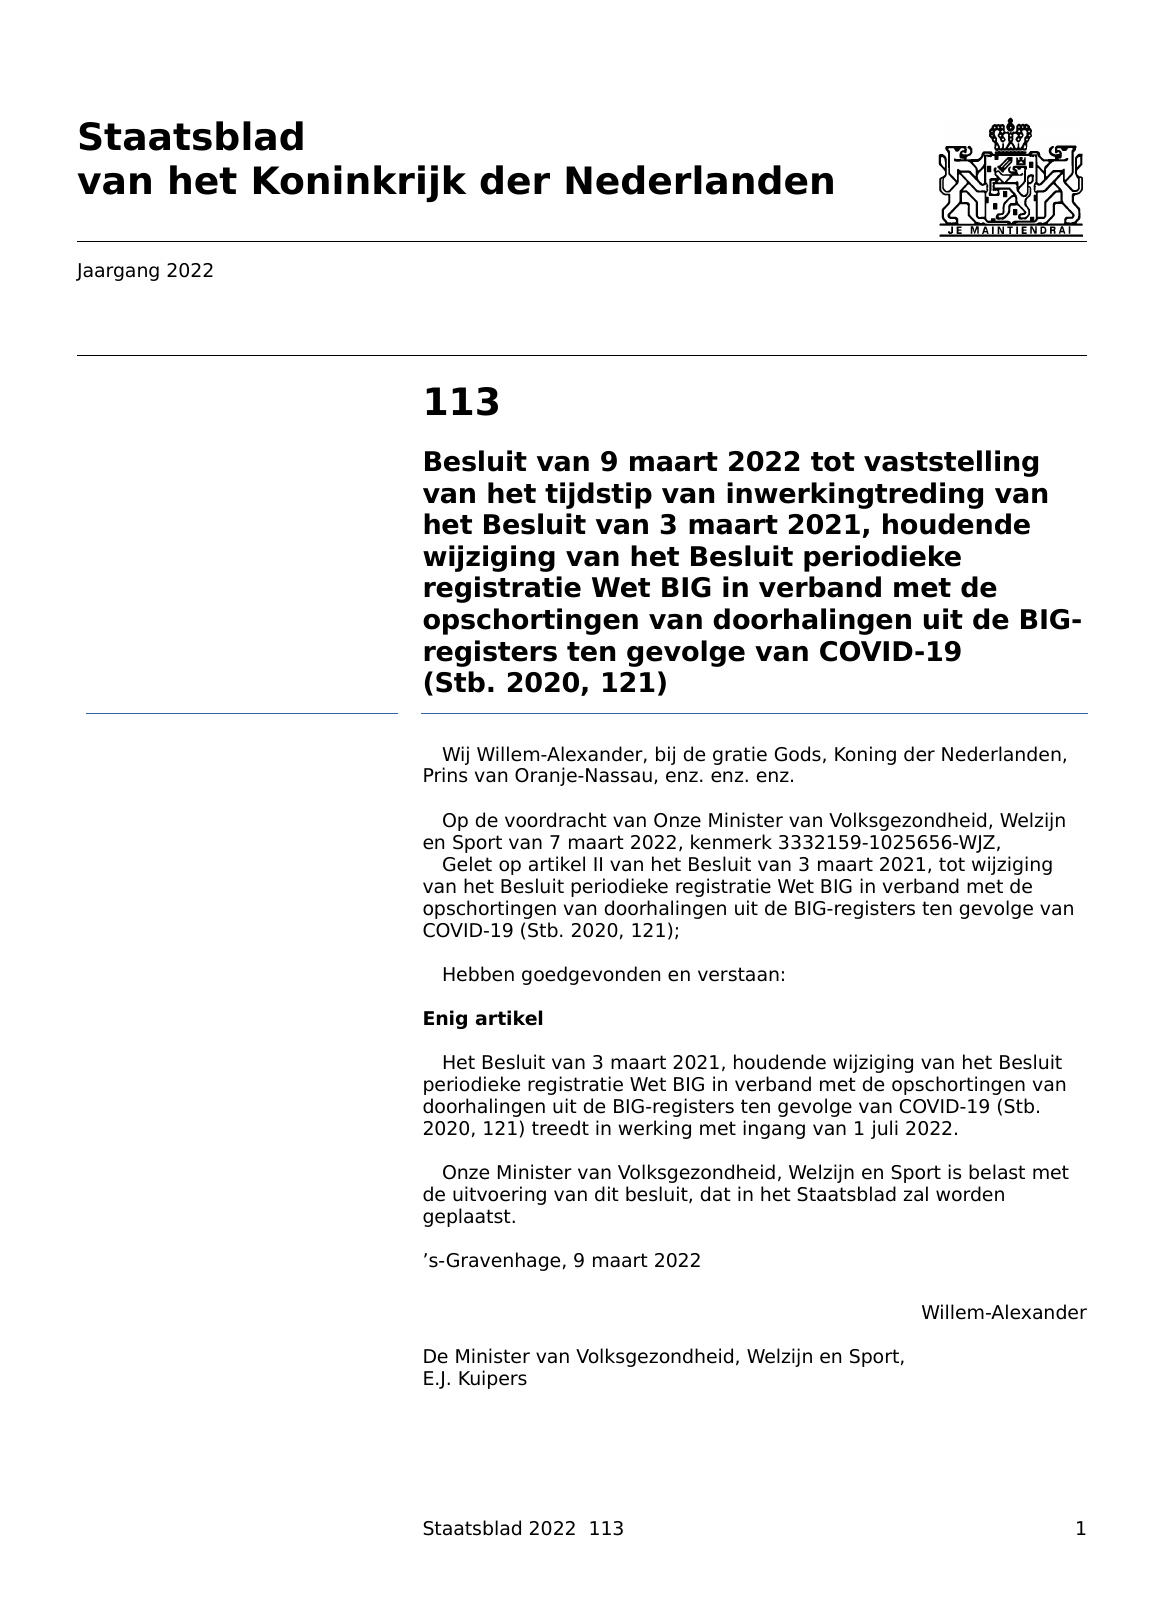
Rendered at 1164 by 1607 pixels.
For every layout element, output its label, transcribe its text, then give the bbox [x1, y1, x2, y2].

text ’s-Gravenhage, 9 maart 2022 [422, 1250, 1087, 1272]
text Op de voordracht van Onze Minister van Volksgezondheid, Welzijn en Sport van 7 maart 2022, kenmerk 3332159-1025656-WJZ, [422, 809, 1087, 853]
table_cell Jaargang 2022 [77, 242, 1087, 355]
text Onze Minister van Volksgezondheid, Welzijn en Sport is belast met de uitvoering van dit besluit, dat in het Staatsblad zal worden geplaatst. [422, 1162, 1087, 1228]
text Besluit van 9 maart 2022 tot vaststelling van het tijdstip van inwerkingtreding van het Besluit van 3 maart 2021, houdende wijziging van het Besluit periodieke registratie Wet BIG in verband met de opschortingen van doorhalingen uit de BIG-registers ten gevolge van COVID-19 (Stb. 2020, 121) [422, 447, 1087, 699]
subtitle Enig artikel [422, 1008, 1087, 1030]
text Het Besluit van 3 maart 2021, houdende wijziging van het Besluit periodieke registratie Wet BIG in verband met de opschortingen van doorhalingen uit de BIG-registers ten gevolge van COVID-19 (Stb. 2020, 121) treedt in werking met ingang van 1 juli 2022. [422, 1052, 1087, 1140]
text Hebben goedgevonden en verstaan: [422, 964, 1087, 986]
text Wij Willem-Alexander, bij de gratie Gods, Koning der Nederlanden, Prins van Oranje-Nassau, enz. enz. enz. [422, 743, 1087, 787]
text De Minister van Volksgezondheid, Welzijn en Sport, E.J. Kuipers [422, 1346, 1087, 1390]
subtitle 113 [422, 381, 1087, 424]
text Willem-Alexander [422, 1302, 1087, 1324]
text Gelet op artikel II van het Besluit van 3 maart 2021, tot wijziging van het Besluit periodieke registratie Wet BIG in verband met de opschortingen van doorhalingen uit de BIG-registers ten gevolge van COVID-19 (Stb. 2020, 121); [422, 853, 1087, 941]
table_header [886, 100, 1087, 241]
table_header Staatsblad van het Koninkrijk der Nederlanden [77, 100, 886, 241]
picture [936, 115, 1087, 240]
